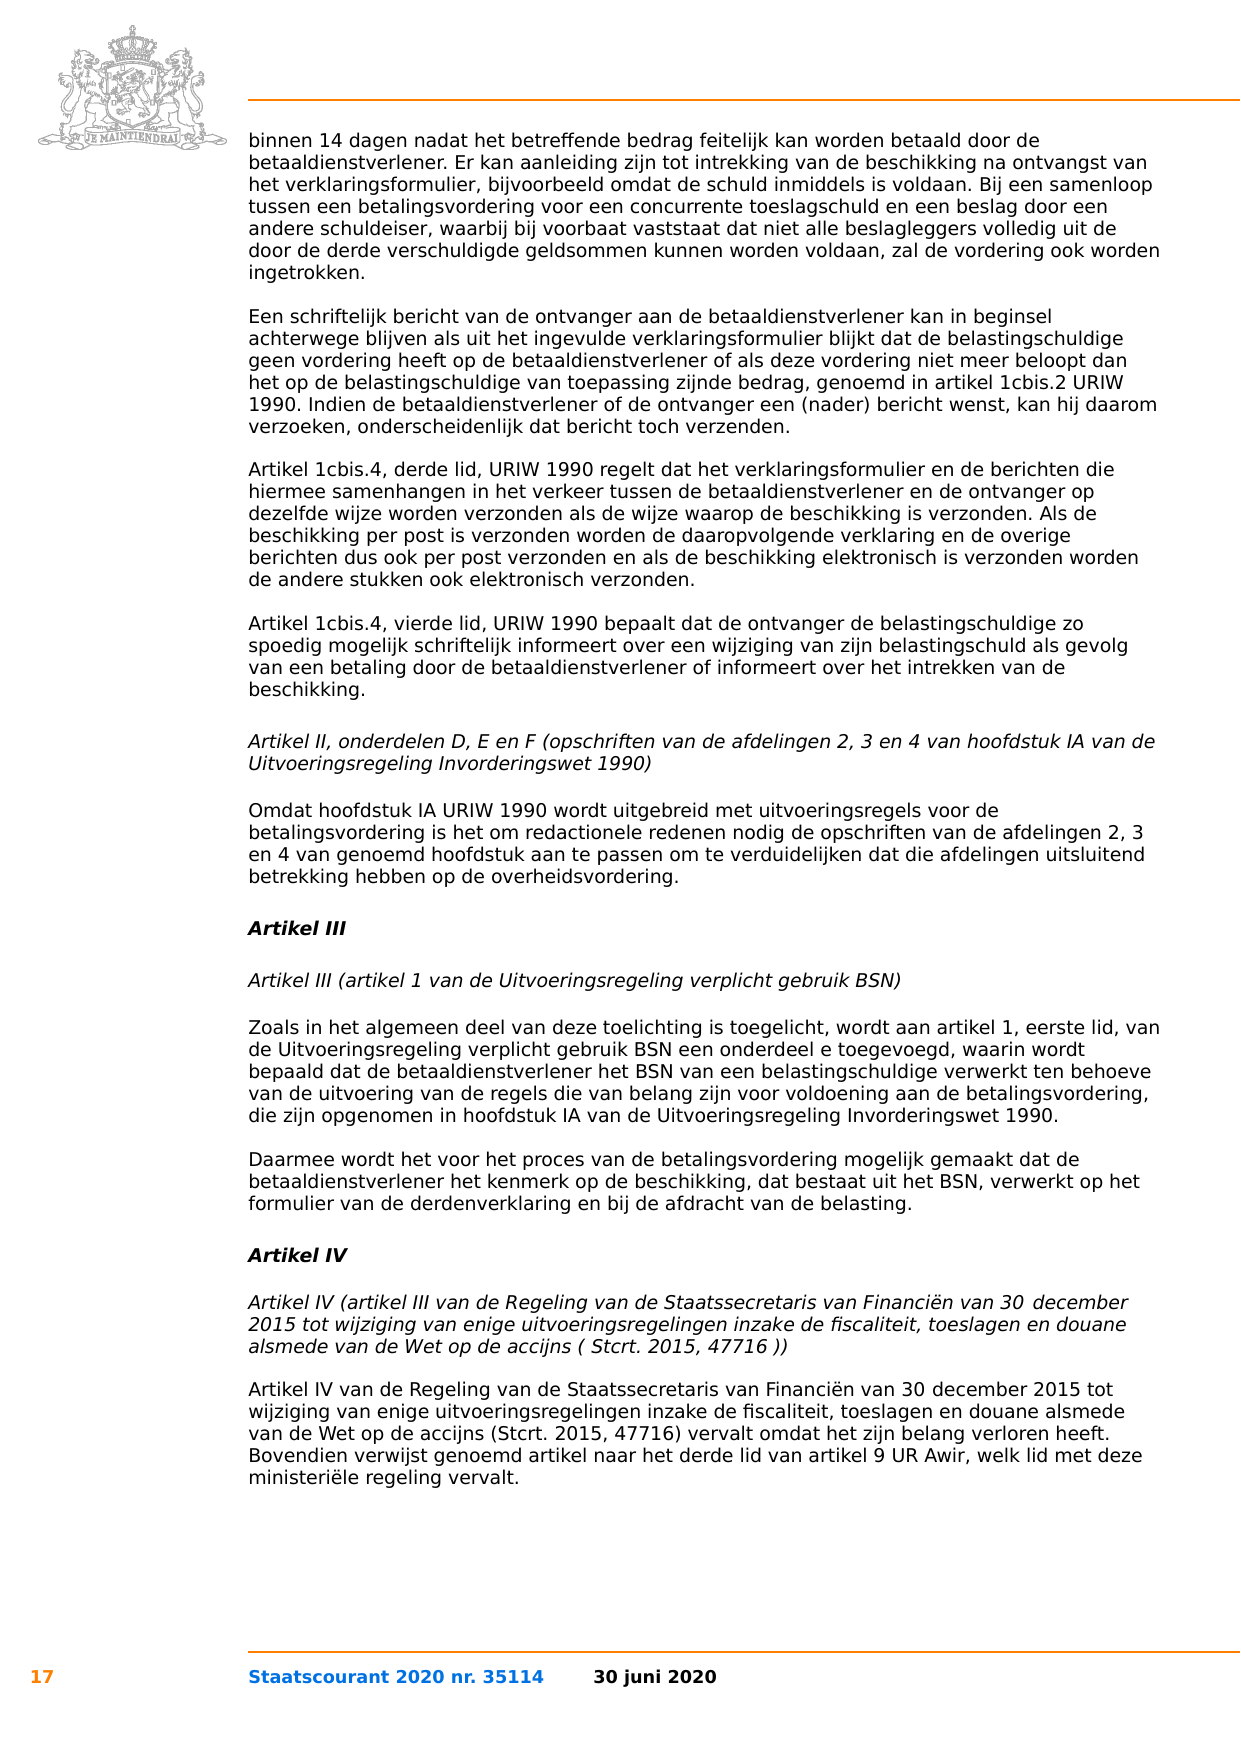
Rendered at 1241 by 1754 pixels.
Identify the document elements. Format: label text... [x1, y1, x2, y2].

subtitle Artikel III [248, 918, 1163, 940]
text Artikel 1cbis.4, vierde lid, URIW 1990 bepaalt dat de ontvanger de belastingschuldige zo spoedig mogelijk schriftelijk informeert over een wijziging van zijn belastingschuld als gevolg van een betaling door de betaaldienstverlener of informeert over het intrekken van de beschikking. [248, 613, 1163, 701]
text binnen 14 dagen nadat het betreffende bedrag feitelijk kan worden betaald door de betaaldienstverlener. Er kan aanleiding zijn tot intrekking van de beschikking na ontvangst van het verklaringsformulier, bijvoorbeeld omdat de schuld inmiddels is voldaan. Bij een samenloop tussen een betalingsvordering voor een concurrente toeslagschuld en een beslag door een andere schuldeiser, waarbij bij voorbaat vaststaat dat niet alle beslagleggers volledig uit de door de derde verschuldigde geldsommen kunnen worden voldaan, zal de vordering ook worden ingetrokken. [248, 130, 1163, 284]
subtitle Artikel III (artikel 1 van de Uitvoeringsregeling verplicht gebruik BSN) [248, 970, 1163, 992]
picture [38, 25, 227, 150]
text Artikel 1cbis.4, derde lid, URIW 1990 regelt dat het verklaringsformulier en de berichten die hiermee samenhangen in het verkeer tussen de betaaldienstverlener en de ontvanger op dezelfde wijze worden verzonden als de wijze waarop de beschikking is verzonden. Als de beschikking per post is verzonden worden de daaropvolgende verklaring en de overige berichten dus ook per post verzonden en als de beschikking elektronisch is verzonden worden de andere stukken ook elektronisch verzonden. [248, 459, 1163, 591]
text Een schriftelijk bericht van de ontvanger aan de betaaldienstverlener kan in beginsel achterwege blijven als uit het ingevulde verklaringsformulier blijkt dat de belastingschuldige geen vordering heeft op de betaaldienstverlener of als deze vordering niet meer beloopt dan het op de belastingschuldige van toepassing zijnde bedrag, genoemd in artikel 1cbis.2 URIW 1990. Indien de betaaldienstverlener of de ontvanger een (nader) bericht wenst, kan hij daarom verzoeken, onderscheidenlijk dat bericht toch verzenden. [248, 306, 1163, 437]
text Artikel IV (artikel III van de Regeling van de Staatssecretaris van Financiën van 30 december 2015 tot wijziging van enige uitvoeringsregelingen inzake de fiscaliteit, toeslagen en douane alsmede van de Wet op de accijns ( Stcrt. 2015, 47716 )) [248, 1292, 1163, 1357]
text Artikel IV van de Regeling van de Staatssecretaris van Financiën van 30 december 2015 tot wijziging van enige uitvoeringsregelingen inzake de fiscaliteit, toeslagen en douane alsmede van de Wet op de accijns (Stcrt. 2015, 47716) vervalt omdat het zijn belang verloren heeft. Bovendien verwijst genoemd artikel naar het derde lid van artikel 9 UR Awir, welk lid met deze ministeriële regeling vervalt. [248, 1379, 1163, 1489]
text Omdat hoofdstuk IA URIW 1990 wordt uitgebreid met uitvoeringsregels voor de betalingsvordering is het om redactionele redenen nodig de opschriften van de afdelingen 2, 3 en 4 van genoemd hoofdstuk aan te passen om te verduidelijken dat die afdelingen uitsluitend betrekking hebben op de overheidsvordering. [248, 800, 1163, 888]
text Daarmee wordt het voor het proces van de betalingsvordering mogelijk gemaakt dat de betaaldienstverlener het kenmerk op de beschikking, dat bestaat uit het BSN, verwerkt op het formulier van de derdenverklaring en bij de afdracht van de belasting. [248, 1149, 1163, 1214]
subtitle Artikel IV [248, 1244, 1163, 1267]
subtitle Artikel II, onderdelen D, E en F (opschriften van de afdelingen 2, 3 en 4 van hoofdstuk IA van de Uitvoeringsregeling Invorderingswet 1990) [248, 731, 1163, 775]
text Zoals in het algemeen deel van deze toelichting is toegelicht, wordt aan artikel 1, eerste lid, van de Uitvoeringsregeling verplicht gebruik BSN een onderdeel e toegevoegd, waarin wordt bepaald dat de betaaldienstverlener het BSN van een belastingschuldige verwerkt ten behoeve van de uitvoering van de regels die van belang zijn voor voldoening aan de betalingsvordering, die zijn opgenomen in hoofdstuk IA van de Uitvoeringsregeling Invorderingswet 1990. [248, 1017, 1163, 1127]
